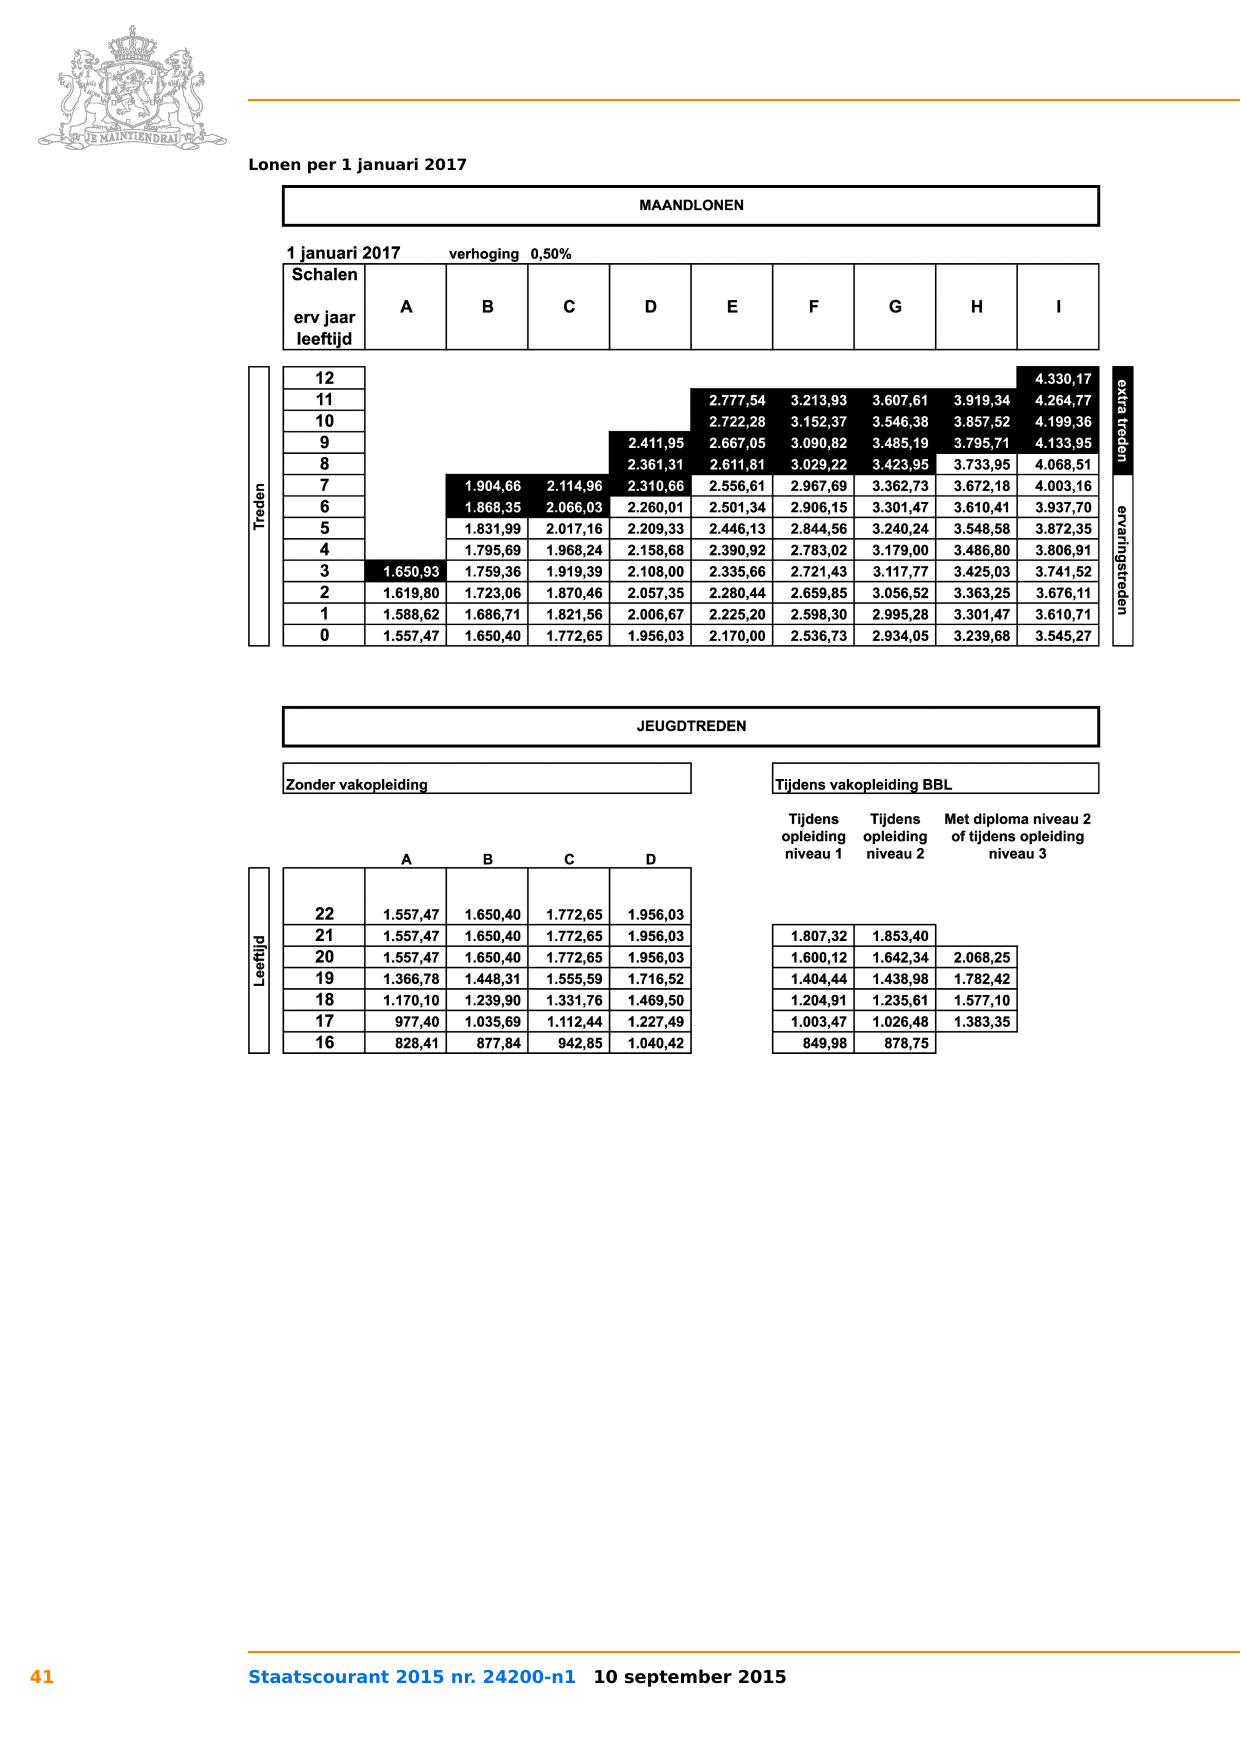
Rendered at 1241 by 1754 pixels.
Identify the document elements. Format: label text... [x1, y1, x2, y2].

picture [248, 185, 1134, 1054]
text Lonen per 1 januari 2017 [248, 156, 1134, 174]
picture [38, 25, 227, 150]
